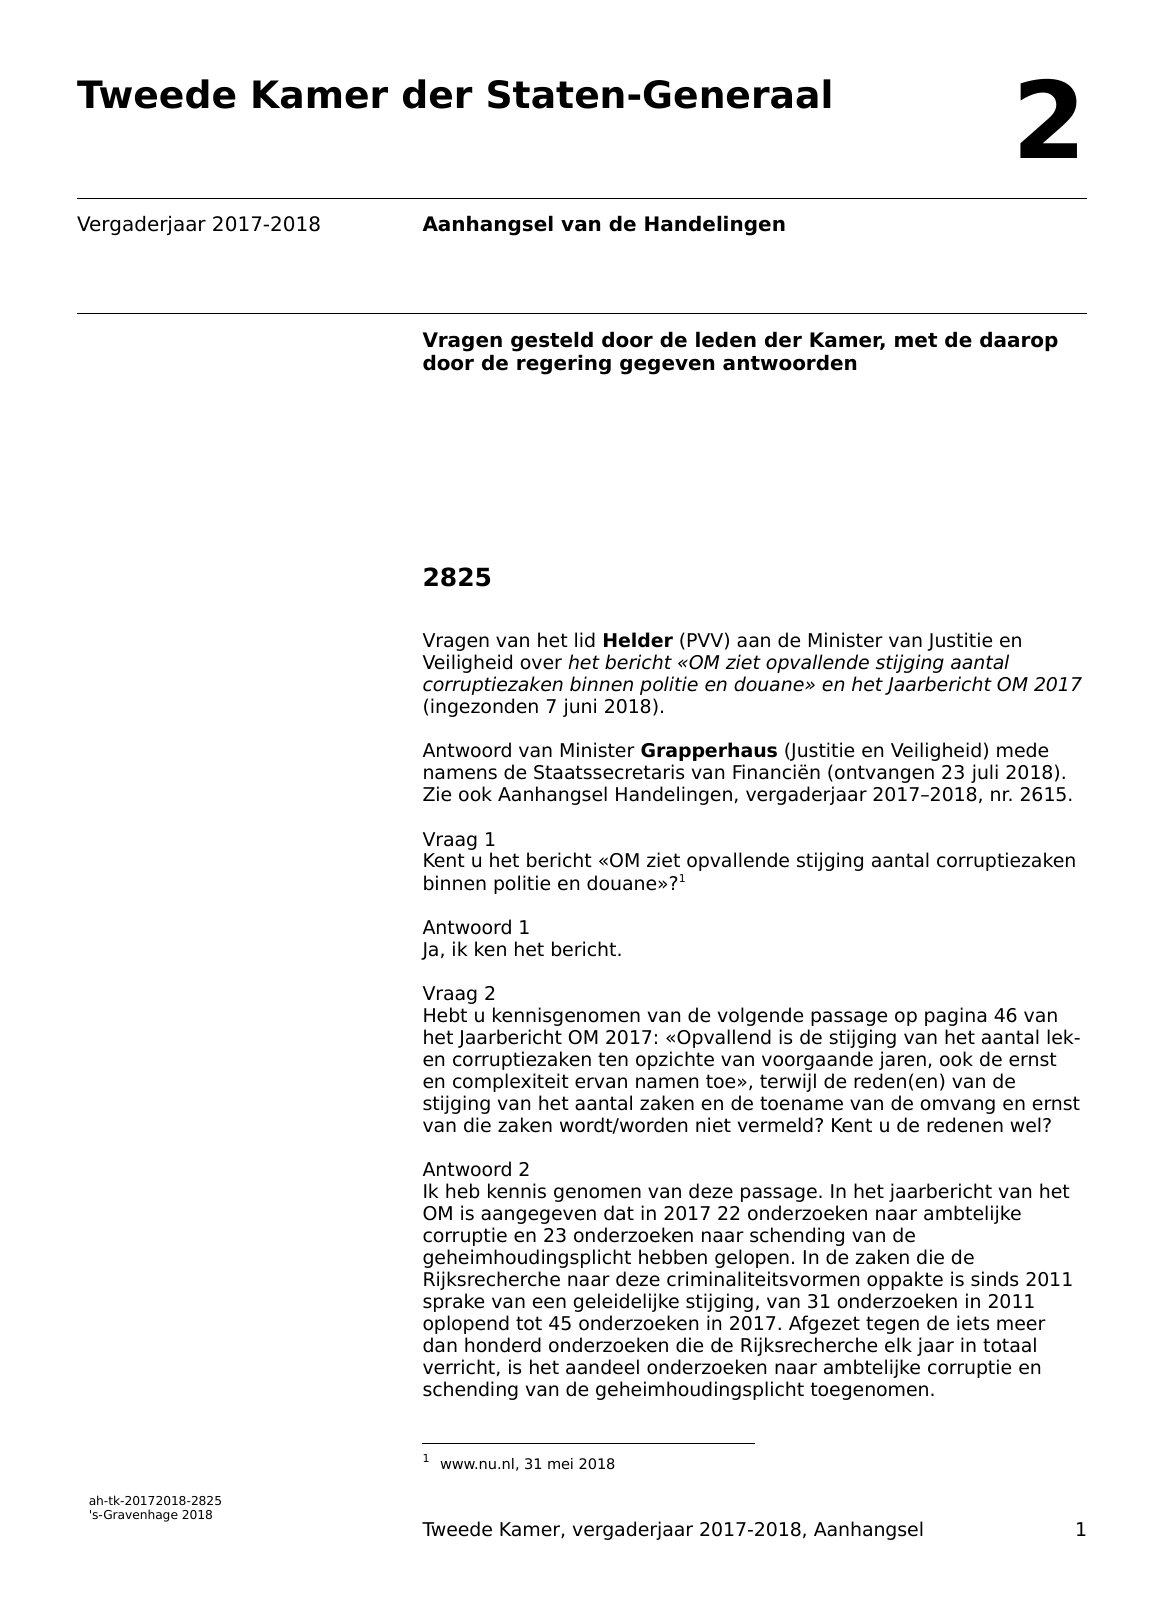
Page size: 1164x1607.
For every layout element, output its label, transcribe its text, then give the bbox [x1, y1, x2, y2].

table_cell [77, 314, 422, 375]
text Vraag 2 [422, 983, 1087, 1005]
text Ja, ik ken het bericht. [422, 938, 1087, 961]
table_header Tweede Kamer der Staten-Generaal [77, 59, 886, 198]
table_header 2 [886, 59, 1087, 198]
text Ik heb kennis genomen van deze passage. In het jaarbericht van het OM is aangegeven dat in 2017 22 onderzoeken naar ambtelijke corruptie en 23 onderzoeken naar schending van de geheimhoudingsplicht hebben gelopen. In de zaken die de Rijksrecherche naar deze criminaliteitsvormen oppakte is sinds 2011 sprake van een geleidelijke stijging, van 31 onderzoeken in 2011 oplopend tot 45 onderzoeken in 2017. Afgezet tegen de iets meer dan honderd onderzoeken die de Rijksrecherche elk jaar in totaal verricht, is het aandeel onderzoeken naar ambtelijke corruptie en schending van de geheimhoudingsplicht toegenomen. [422, 1181, 1087, 1401]
table_cell Aanhangsel van de Handelingen [422, 199, 1087, 313]
text 's-Gravenhage 2018 [88, 1508, 323, 1522]
text Kent u het bericht «OM ziet opvallende stijging aantal corruptiezaken binnen politie en douane»? [422, 850, 1087, 894]
text Antwoord van Minister Grapperhaus (Justitie en Veiligheid) mede namens de Staatssecretaris van Financiën (ontvangen 23 juli 2018). Zie ook Aanhangsel Handelingen, vergaderjaar 2017–2018, nr. 2615. [422, 740, 1087, 806]
text Vragen van het lid Helder (PVV) aan de Minister van Justitie en Veiligheid over het bericht «OM ziet opvallende stijging aantal corruptiezaken binnen politie en douane» en het Jaarbericht OM 2017 (ingezonden 7 juni 2018). [422, 630, 1087, 718]
text Hebt u kennisgenomen van de volgende passage op pagina 46 van het Jaarbericht OM 2017: «Opvallend is de stijging van het aantal lek- en corruptiezaken ten opzichte van voorgaande jaren, ook de ernst en complexiteit ervan namen toe», terwijl de reden(en) van de stijging van het aantal zaken en de toename van de omvang en ernst van die zaken wordt/worden niet vermeld? Kent u de redenen wel? [422, 1005, 1087, 1137]
text www.nu.nl, 31 mei 2018 [422, 1452, 1087, 1474]
text Vraag 1 [422, 828, 1087, 850]
text ah-tk-20172018-2825 [88, 1494, 323, 1508]
table_cell Vergaderjaar 2017-2018 [77, 199, 422, 313]
text Antwoord 2 [422, 1159, 1087, 1181]
text 2825 [422, 563, 1087, 592]
text Antwoord 1 [422, 917, 1087, 938]
table_cell Vragen gesteld door de leden der Kamer, met de daarop door de regering gegeven antwoorden [422, 314, 1087, 375]
